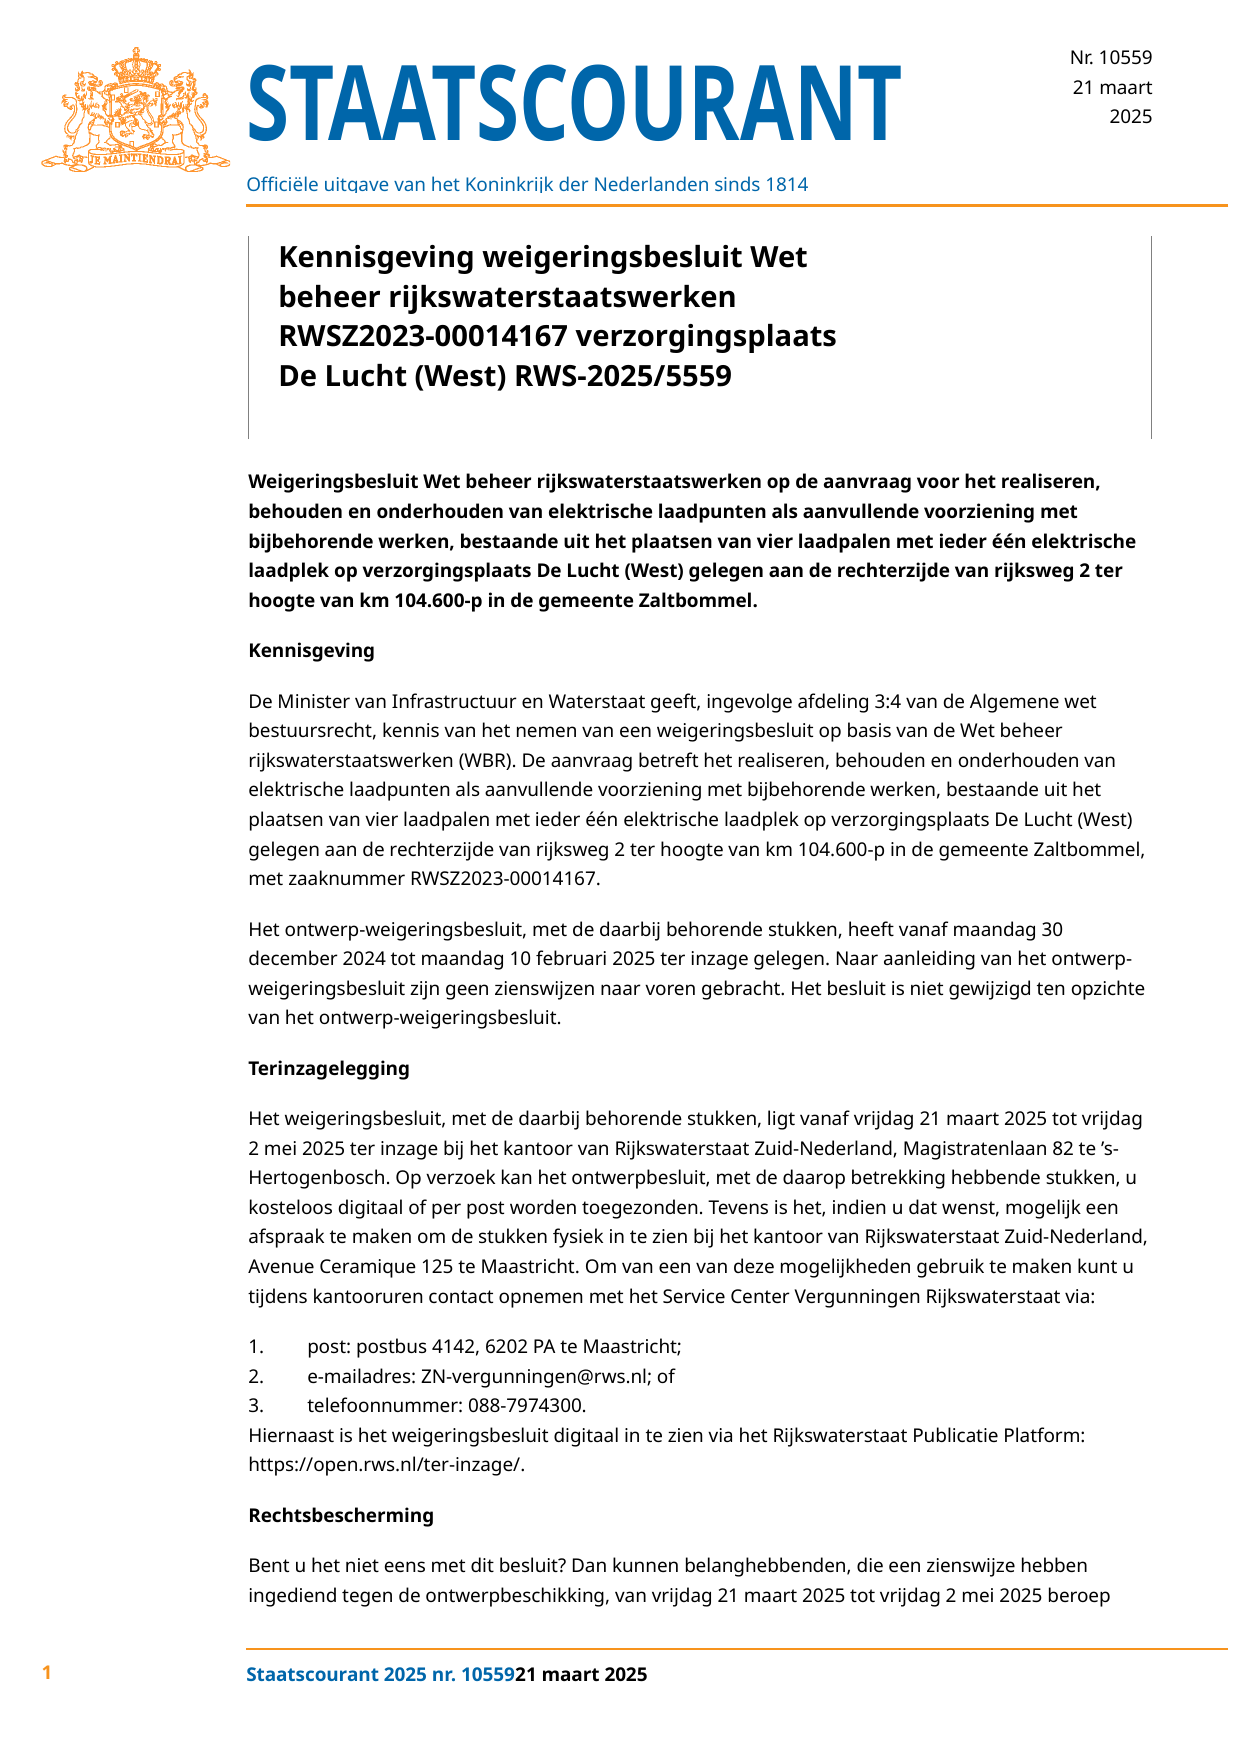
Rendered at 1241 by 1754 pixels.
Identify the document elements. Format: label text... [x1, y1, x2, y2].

text Het weigeringsbesluit, met de daarbij behorende stukken, ligt vanaf vrijdag 21 maart 2025 tot vrijdag 2 mei 2025 ter inzage bij het kantoor van Rijkswaterstaat Zuid-Nederland, Magistratenlaan 82 te ’s-Hertogenbosch. Op verzoek kan het ontwerpbesluit, met de daarop betrekking hebbende stukken, u kosteloos digitaal of per post worden toegezonden. Tevens is het, indien u dat wenst, mogelijk een afspraak te maken om de stukken fysiek in te zien bij het kantoor van Rijkswaterstaat Zuid-Nederland, Avenue Ceramique 125 te Maastricht. Om van een van deze mogelijkheden gebruik te maken kunt u tijdens kantooruren contact opnemen met het Service Center Vergunningen Rijkswaterstaat via: [248, 1105, 1152, 1308]
table_header Kennisgeving weigeringsbesluit Wet beheer rijkswaterstaatswerken RWSZ2023-00014167 verzorgingsplaats De Lucht (West) RWS-2025/5559 [249, 236, 850, 439]
text Rechtsbescherming [248, 1502, 1152, 1528]
text De Minister van Infrastructuur en Waterstaat geeft, ingevolge afdeling 3:4 van de Algemene wet bestuursrecht, kennis van het nemen van een weigeringsbesluit op basis van de Wet beheer rijkswaterstaatswerken (WBR). De aanvraag betreft het realiseren, behouden en onderhouden van elektrische laadpunten als aanvullende voorziening met bijbehorende werken, bestaande uit het plaatsen van vier laadpalen met ieder één elektrische laadplek op verzorgingsplaats De Lucht (West) gelegen aan de rechterzijde van rijksweg 2 ter hoogte van km 104.600-p in de gemeente Zaltbommel, met zaaknummer RWSZ2023-00014167. [248, 688, 1152, 891]
picture [41, 47, 231, 172]
list post: postbus 4142, 6202 PA te Maastricht; [248, 1333, 1152, 1359]
text Terinzagelegging [248, 1055, 1152, 1081]
table_header [850, 414, 1151, 439]
text Kennisgeving [248, 637, 1152, 663]
text Hiernaast is het weigeringsbesluit digitaal in te zien via het Rijkswaterstaat Publicatie Platform: https://open.rws.nl/ter-inzage/. [248, 1422, 1152, 1477]
picture [912, 236, 1090, 414]
text Weigeringsbesluit Wet beheer rijkswaterstaatswerken op de aanvraag voor het realiseren, behouden en onderhouden van elektrische laadpunten als aanvullende voorziening met bijbehorende werken, bestaande uit het plaatsen van vier laadpalen met ieder één elektrische laadplek op verzorgingsplaats De Lucht (West) gelegen aan de rechterzijde van rijksweg 2 ter hoogte van km 104.600-p in de gemeente Zaltbommel. [248, 469, 1152, 613]
list telefoonnummer: 088-7974300. [248, 1392, 1152, 1418]
text Het ontwerp-weigeringsbesluit, met de daarbij behorende stukken, heeft vanaf maandag 30 december 2024 tot maandag 10 februari 2025 ter inzage gelegen. Naar aanleiding van het ontwerp-weigeringsbesluit zijn geen zienswijzen naar voren gebracht. Het besluit is niet gewijzigd ten opzichte van het ontwerp-weigeringsbesluit. [248, 916, 1152, 1030]
list e-mailadres: ZN-vergunningen@rws.nl; of [248, 1363, 1152, 1388]
text Bent u het niet eens met dit besluit? Dan kunnen belanghebbenden, die een zienswijze hebben ingediend tegen de ontwerpbeschikking, van vrijdag 21 maart 2025 tot vrijdag 2 mei 2025 beroep [248, 1552, 1152, 1608]
table_header [850, 236, 912, 413]
table_header [1090, 236, 1151, 413]
